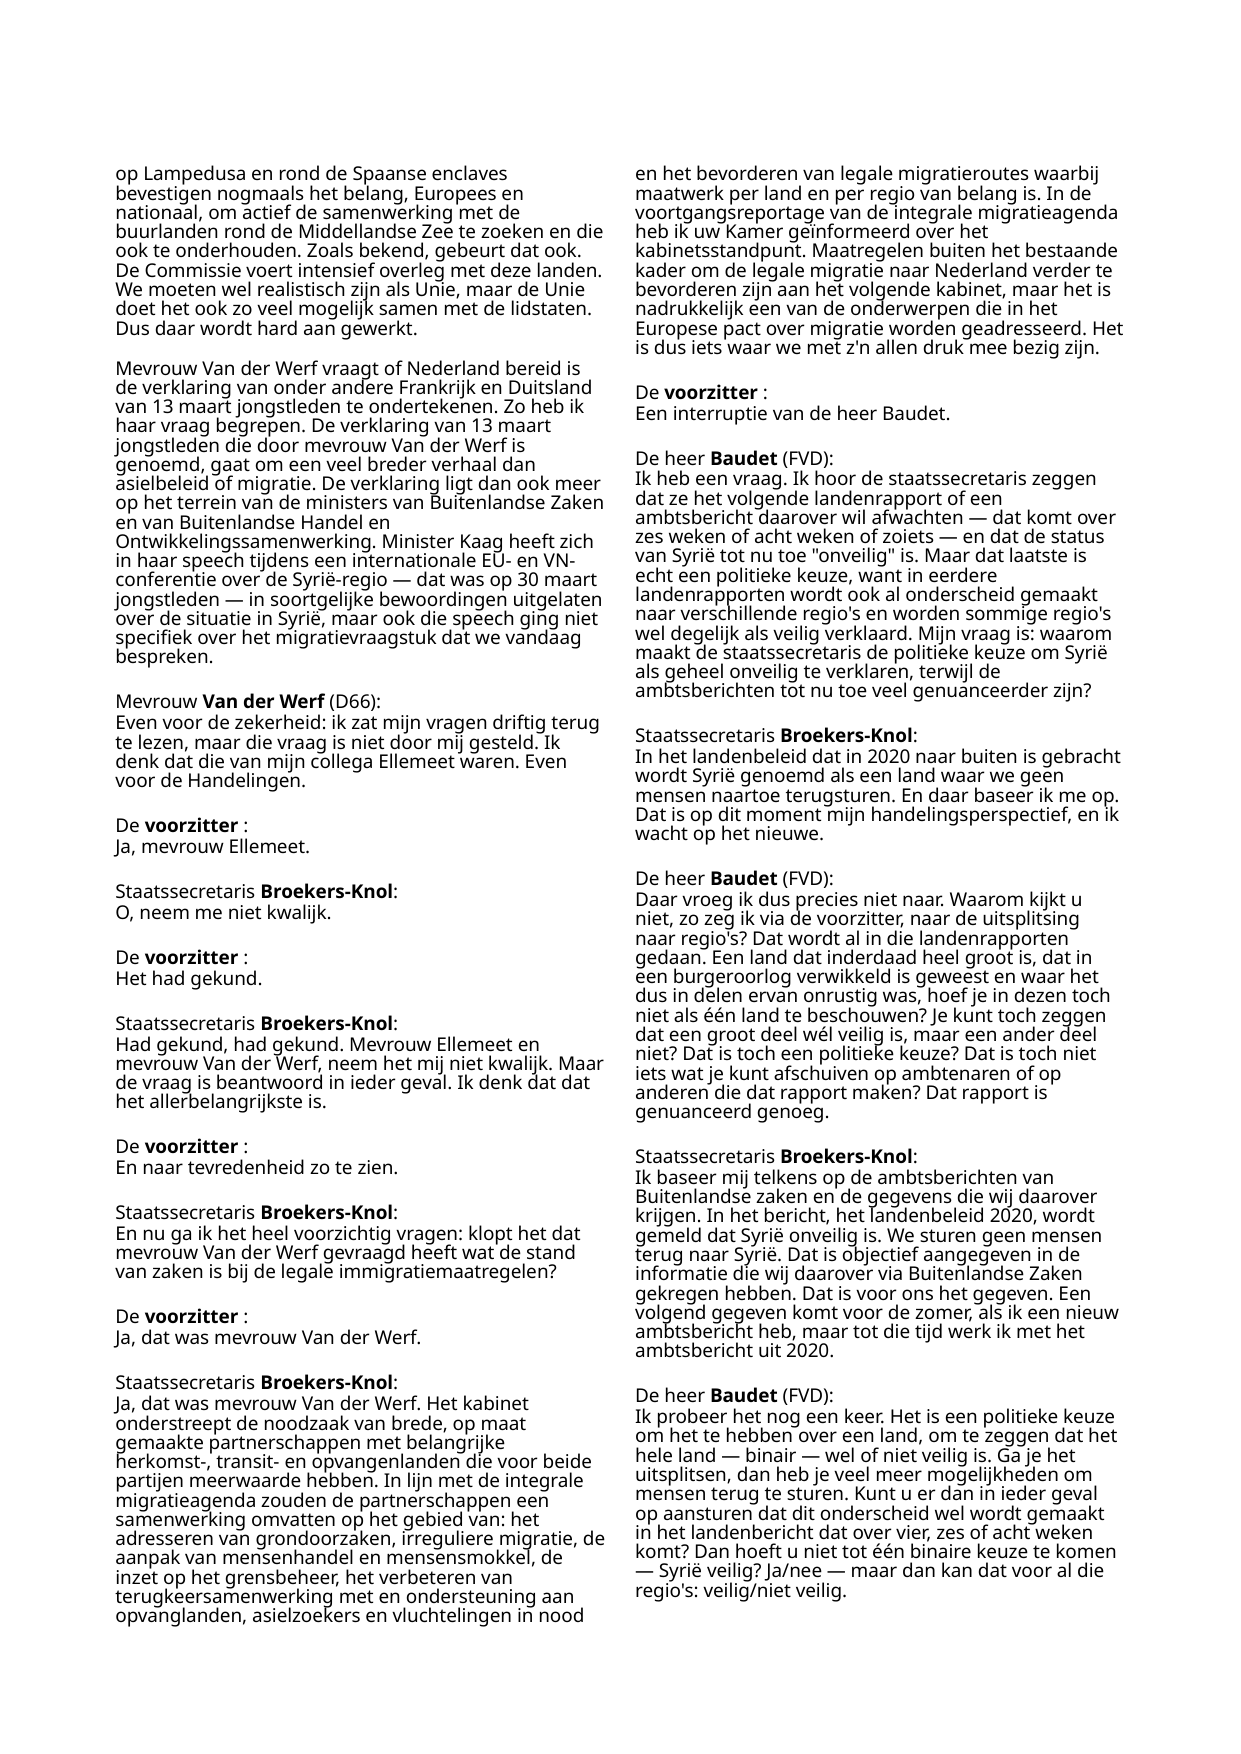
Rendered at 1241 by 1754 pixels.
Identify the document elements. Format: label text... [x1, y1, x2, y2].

text Ik heb een vraag. Ik hoor de staatssecretaris zeggen dat ze het volgende landenrapport of een ambtsbericht daarover wil afwachten — dat komt over zes weken of acht weken of zoiets — en dat de status van Syrië tot nu toe "onveilig" is. Maar dat laatste is echt een politieke keuze, want in eerdere landenrapporten wordt ook al onderscheid gemaakt naar verschillende regio's en worden sommige regio's wel degelijk als veilig verklaard. Mijn vraag is: waarom maakt de staatssecretaris de politieke keuze om Syrië als geheel onveilig te verklaren, terwijl de ambtsberichten tot nu toe veel genuanceerder zijn? [635, 470, 1125, 702]
text op Lampedusa en rond de Spaanse enclaves bevestigen nogmaals het belang, Europees en nationaal, om actief de samenwerking met de buurlanden rond de Middellandse Zee te zoeken en die ook te onderhouden. Zoals bekend, gebeurt dat ook. De Commissie voert intensief overleg met deze landen. We moeten wel realistisch zijn als Unie, maar de Unie doet het ook zo veel mogelijk samen met de lidstaten. Dus daar wordt hard aan gewerkt. [115, 165, 605, 339]
text Staatssecretaris Broekers-Knol: [635, 1143, 1125, 1169]
text Staatssecretaris Broekers-Knol: [115, 1369, 605, 1395]
text De heer Baudet (FVD): [635, 865, 1125, 891]
text Staatssecretaris Broekers-Knol: [115, 1199, 605, 1225]
text En naar tevredenheid zo te zien. [115, 1159, 605, 1178]
text Even voor de zekerheid: ik zat mijn vragen driftig terug te lezen, maar die vraag is niet door mij gesteld. Ik denk dat die van mijn collega Ellemeet waren. Even voor de Handelingen. [115, 714, 605, 791]
text De voorzitter : [115, 1133, 605, 1159]
text Mevrouw Van der Werf vraagt of Nederland bereid is de verklaring van onder andere Frankrijk en Duitsland van 13 maart jongstleden te ondertekenen. Zo heb ik haar vraag begrepen. De verklaring van 13 maart jongstleden die door mevrouw Van der Werf is genoemd, gaat om een veel breder verhaal dan asielbeleid of migratie. De verklaring ligt dan ook meer op het terrein van de ministers van Buitenlandse Zaken en van Buitenlandse Handel en Ontwikkelingssamenwerking. Minister Kaag heeft zich in haar speech tijdens een internationale EU- en VN-conferentie over de Syrië-regio — dat was op 30 maart jongstleden — in soortgelijke bewoordingen uitgelaten over de situatie in Syrië, maar ook die speech ging niet specifiek over het migratievraagstuk dat we vandaag bespreken. [115, 359, 605, 668]
text O, neem me niet kwalijk. [115, 904, 605, 923]
text Ik probeer het nog een keer. Het is een politieke keuze om het te hebben over een land, om te zeggen dat het hele land — binair — wel of niet veilig is. Ga je het uitsplitsen, dan heb je veel meer mogelijkheden om mensen terug te sturen. Kunt u er dan in ieder geval op aansturen dat dit onderscheid wel wordt gemaakt in het landenbericht dat over vier, zes of acht weken komt? Dan hoeft u niet tot één binaire keuze te komen — Syrië veilig? Ja/nee — maar dan kan dat voor al die regio's: veilig/niet veilig. [635, 1408, 1125, 1601]
text Had gekund, had gekund. Mevrouw Ellemeet en mevrouw Van der Werf, neem het mij niet kwalijk. Maar de vraag is beantwoord in ieder geval. Ik denk dat dat het allerbelangrijkste is. [115, 1036, 605, 1113]
text Daar vroeg ik dus precies niet naar. Waarom kijkt u niet, zo zeg ik via de voorzitter, naar de uitsplitsing naar regio's? Dat wordt al in die landenrapporten gedaan. Een land dat inderdaad heel groot is, dat in een burgeroorlog verwikkeld is geweest en waar het dus in delen ervan onrustig was, hoef je in dezen toch niet als één land te beschouwen? Je kunt toch zeggen dat een groot deel wél veilig is, maar een ander deel niet? Dat is toch een politieke keuze? Dat is toch niet iets wat je kunt afschuiven op ambtenaren of op anderen die dat rapport maken? Dat rapport is genuanceerd genoeg. [635, 891, 1125, 1122]
text De voorzitter : [635, 379, 1125, 404]
text De heer Baudet (FVD): [635, 1382, 1125, 1408]
text Staatssecretaris Broekers-Knol: [635, 722, 1125, 748]
text En nu ga ik het heel voorzichtig vragen: klopt het dat mevrouw Van der Werf gevraagd heeft wat de stand van zaken is bij de legale immigratiemaatregelen? [115, 1225, 605, 1283]
text Ja, mevrouw Ellemeet. [115, 838, 605, 857]
text De heer Baudet (FVD): [635, 445, 1125, 470]
text en het bevorderen van legale migratieroutes waarbij maatwerk per land en per regio van belang is. In de voortgangsreportage van de integrale migratieagenda heb ik uw Kamer geïnformeerd over het kabinetsstandpunt. Maatregelen buiten het bestaande kader om de legale migratie naar Nederland verder te bevorderen zijn aan het volgende kabinet, maar het is nadrukkelijk een van de onderwerpen die in het Europese pact over migratie worden geadresseerd. Het is dus iets waar we met z'n allen druk mee bezig zijn. [635, 165, 1125, 358]
text Het had gekund. [115, 970, 605, 989]
text De voorzitter : [115, 944, 605, 970]
text De voorzitter : [115, 1304, 605, 1329]
text Een interruptie van de heer Baudet. [635, 404, 1125, 424]
text Ik baseer mij telkens op de ambtsberichten van Buitenlandse zaken en de gegevens die wij daarover krijgen. In het bericht, het landenbeleid 2020, wordt gemeld dat Syrië onveilig is. We sturen geen mensen terug naar Syrië. Dat is objectief aangegeven in de informatie die wij daarover via Buitenlandse Zaken gekregen hebben. Dat is voor ons het gegeven. Een volgend gegeven komt voor de zomer, als ik een nieuw ambtsbericht heb, maar tot die tijd werk ik met het ambtsbericht uit 2020. [635, 1169, 1125, 1362]
text De voorzitter : [115, 812, 605, 838]
text In het landenbeleid dat in 2020 naar buiten is gebracht wordt Syrië genoemd als een land waar we geen mensen naartoe terugsturen. En daar baseer ik me op. Dat is op dit moment mijn handelingsperspectief, en ik wacht op het nieuwe. [635, 748, 1125, 844]
text Staatssecretaris Broekers-Knol: [115, 1010, 605, 1036]
text Mevrouw Van der Werf (D66): [115, 689, 605, 714]
text Ja, dat was mevrouw Van der Werf. [115, 1329, 605, 1349]
text Ja, dat was mevrouw Van der Werf. Het kabinet onderstreept de noodzaak van brede, op maat gemaakte partnerschappen met belangrijke herkomst-, transit- en opvangenlanden die voor beide partijen meerwaarde hebben. In lijn met de integrale migratieagenda zouden de partnerschappen een samenwerking omvatten op het gebied van: het adresseren van grondoorzaken, irreguliere migratie, de aanpak van mensenhandel en mensensmokkel, de inzet op het grensbeheer, het verbeteren van terugkeersamenwerking met en ondersteuning aan opvanglanden, asielzoekers en vluchtelingen in nood [115, 1395, 605, 1626]
text Staatssecretaris Broekers-Knol: [115, 878, 605, 904]
